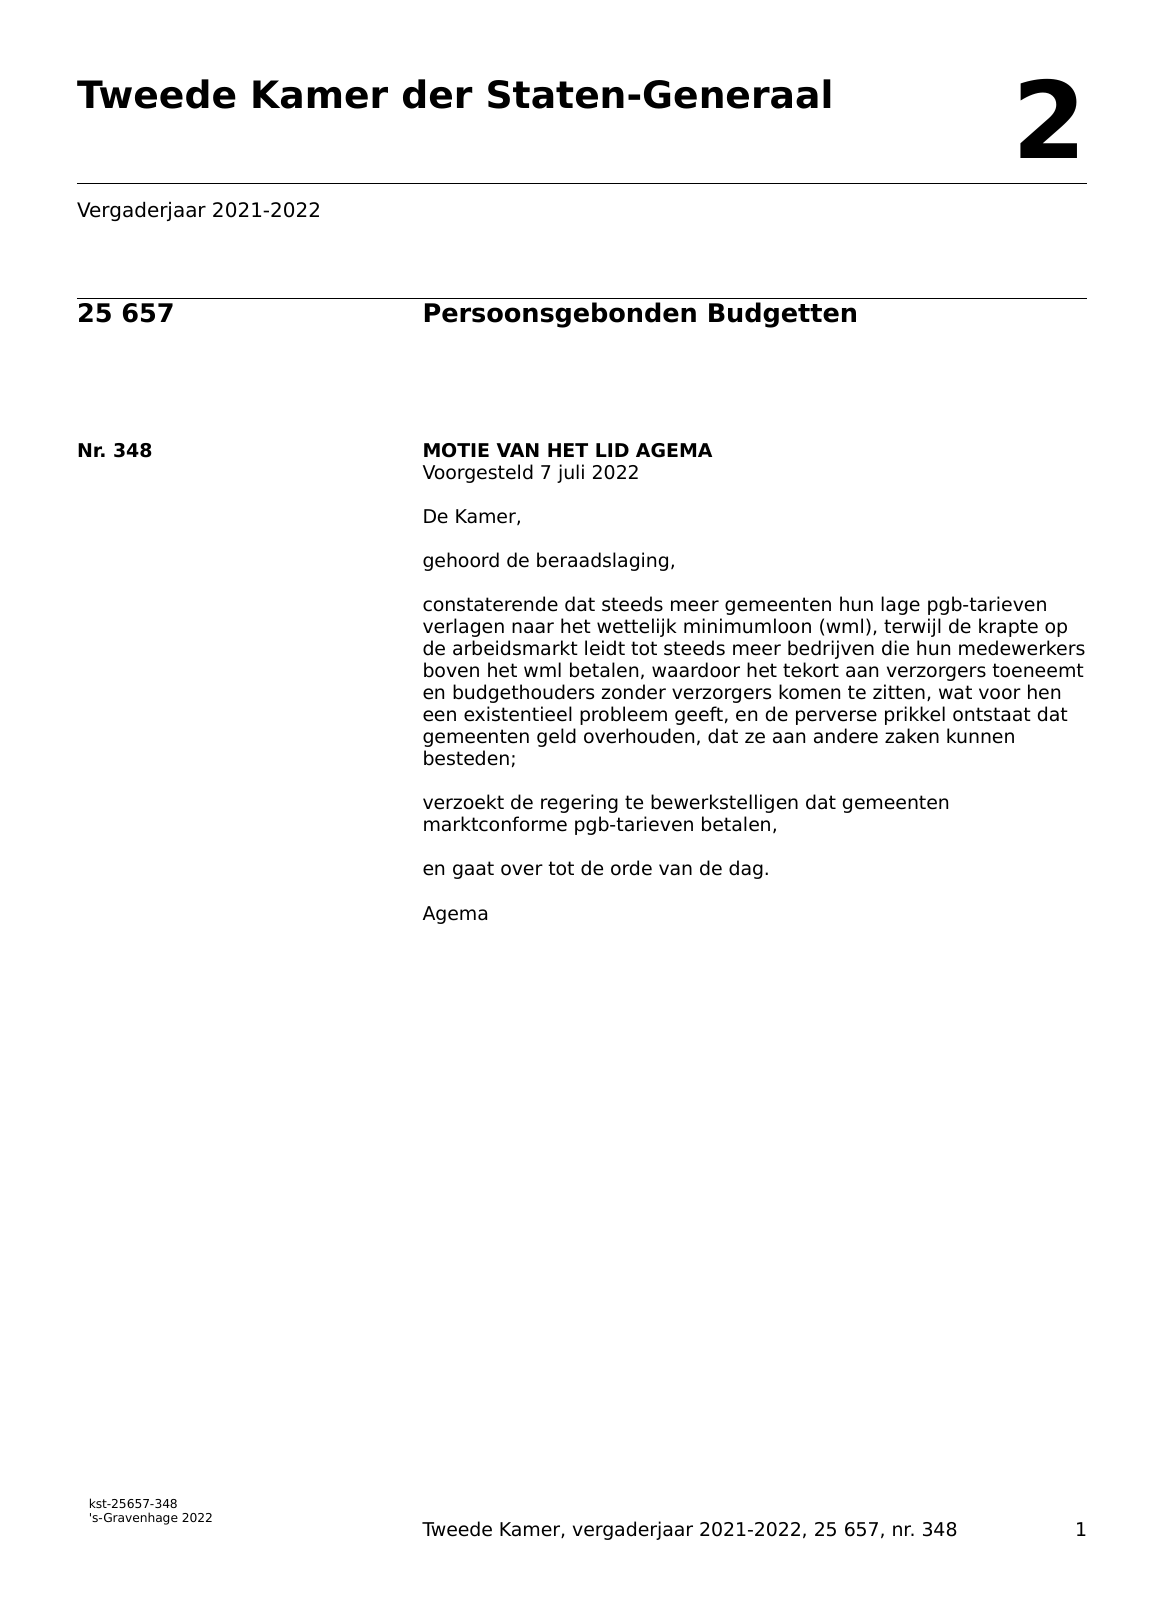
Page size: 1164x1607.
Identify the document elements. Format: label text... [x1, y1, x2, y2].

text 's-Gravenhage 2022 [88, 1511, 323, 1525]
table_cell Vergaderjaar 2021-2022 [77, 184, 1087, 298]
text kst-25657-348 [88, 1497, 323, 1511]
text Voorgesteld 7 juli 2022 [422, 462, 1087, 484]
table_header 2 [886, 59, 1087, 183]
text verzoekt de regering te bewerkstelligen dat gemeenten marktconforme pgb-tarieven betalen, [422, 792, 1087, 836]
text constaterende dat steeds meer gemeenten hun lage pgb-tarieven verlagen naar het wettelijk minimumloon (wml), terwijl de krapte op de arbeidsmarkt leidt tot steeds meer bedrijven die hun medewerkers boven het wml betalen, waardoor het tekort aan verzorgers toeneemt en budgethouders zonder verzorgers komen te zitten, wat voor hen een existentieel probleem geeft, en de perverse prikkel ontstaat dat gemeenten geld overhouden, dat ze aan andere zaken kunnen besteden; [422, 594, 1087, 770]
subtitle Nr. 348 MOTIE VAN HET LID AGEMA [77, 440, 1087, 462]
text en gaat over tot de orde van de dag. [422, 858, 1087, 880]
subtitle 25 657 Persoonsgebonden Budgetten [77, 299, 1087, 329]
text gehoord de beraadslaging, [422, 550, 1087, 572]
table_header Tweede Kamer der Staten-Generaal [77, 59, 886, 183]
text Agema [422, 902, 1087, 924]
text De Kamer, [422, 506, 1087, 528]
